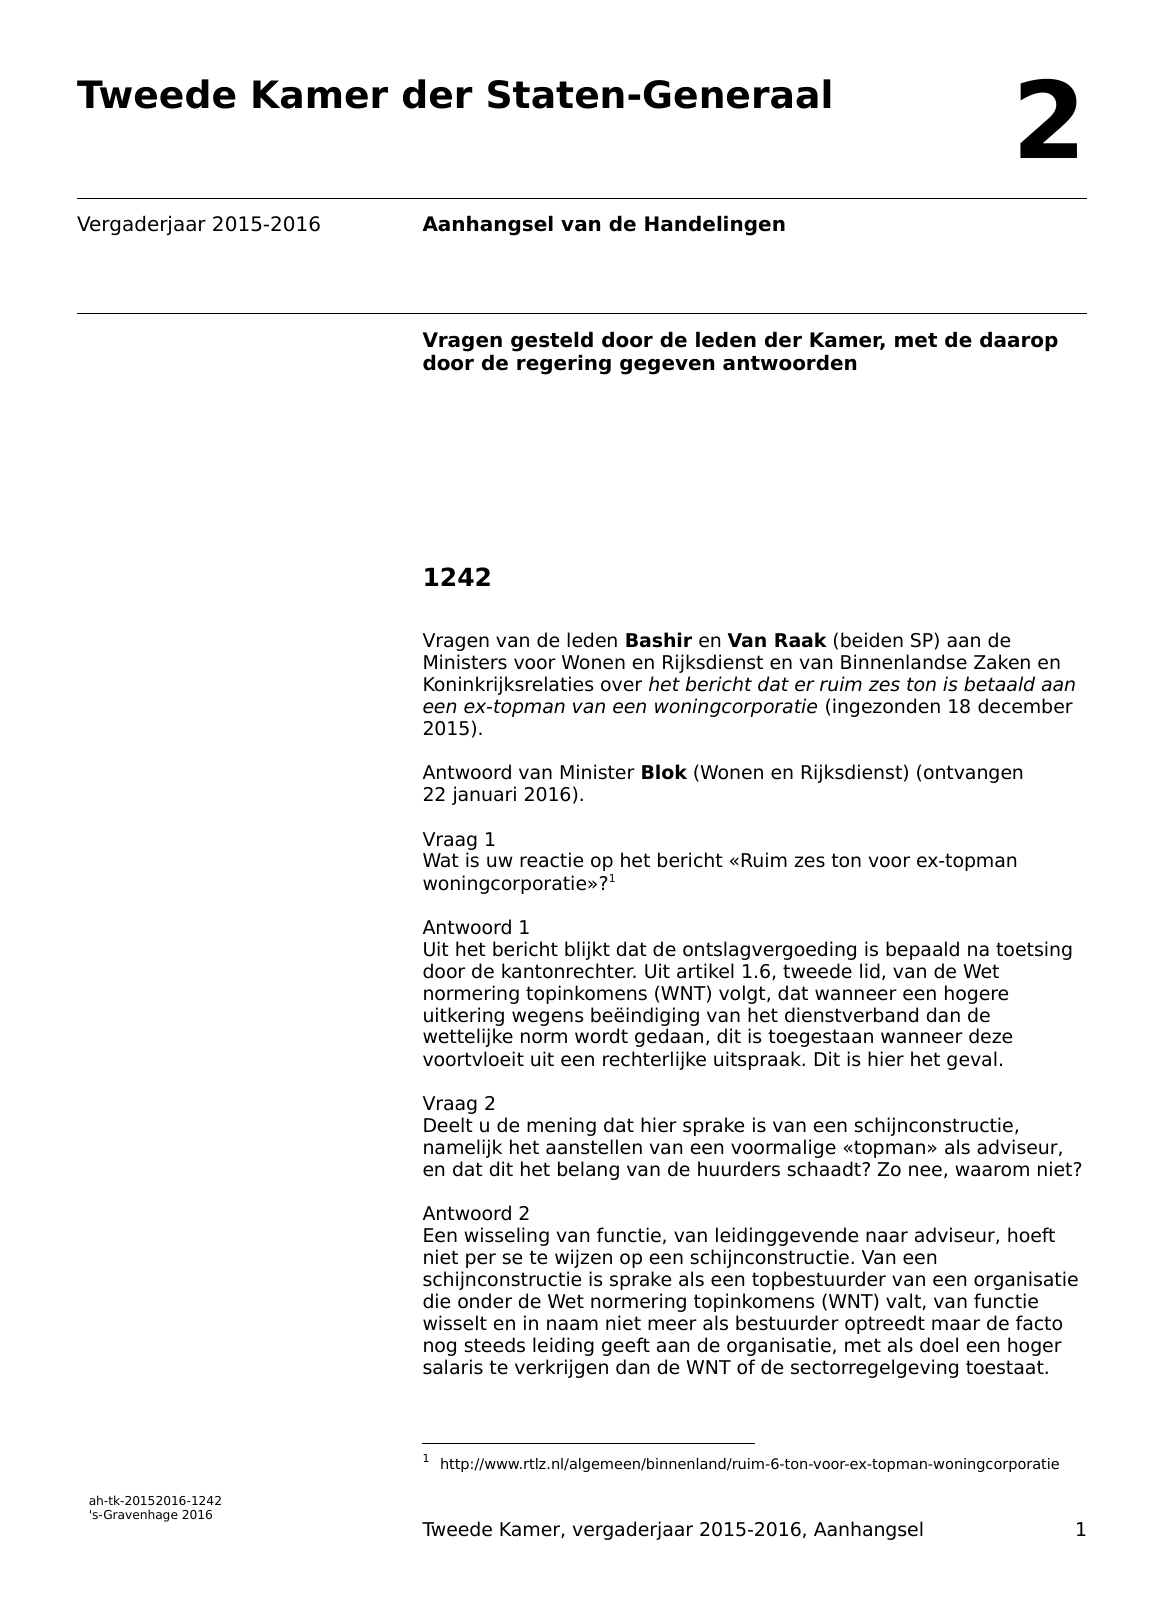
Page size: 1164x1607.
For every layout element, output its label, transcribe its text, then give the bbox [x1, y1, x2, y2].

text Antwoord van Minister Blok (Wonen en Rijksdienst) (ontvangen 22 januari 2016). [422, 762, 1087, 806]
table_header Tweede Kamer der Staten-Generaal [77, 59, 886, 198]
text Vragen van de leden Bashir en Van Raak (beiden SP) aan de Ministers voor Wonen en Rijksdienst en van Binnenlandse Zaken en Koninkrijksrelaties over het bericht dat er ruim zes ton is betaald aan een ex-topman van een woningcorporatie (ingezonden 18 december 2015). [422, 630, 1087, 740]
text Uit het bericht blijkt dat de ontslagvergoeding is bepaald na toetsing door de kantonrechter. Uit artikel 1.6, tweede lid, van de Wet normering topinkomens (WNT) volgt, dat wanneer een hogere uitkering wegens beëindiging van het dienstverband dan de wettelijke norm wordt gedaan, dit is toegestaan wanneer deze voortvloeit uit een rechterlijke uitspraak. Dit is hier het geval. [422, 938, 1087, 1070]
text 's-Gravenhage 2016 [88, 1508, 323, 1522]
text Deelt u de mening dat hier sprake is van een schijnconstructie, namelijk het aanstellen van een voormalige «topman» als adviseur, en dat dit het belang van de huurders schaadt? Zo nee, waarom niet? [422, 1114, 1087, 1181]
table_cell Vragen gesteld door de leden der Kamer, met de daarop door de regering gegeven antwoorden [422, 314, 1087, 375]
text http://www.rtlz.nl/algemeen/binnenland/ruim-6-ton-voor-ex-topman-woningcorporatie [422, 1452, 1087, 1474]
text Wat is uw reactie op het bericht «Ruim zes ton voor ex-topman woningcorporatie»? [422, 850, 1087, 894]
text Vraag 2 [422, 1093, 1087, 1114]
table_cell Aanhangsel van de Handelingen [422, 199, 1087, 313]
text Antwoord 2 [422, 1203, 1087, 1225]
table_cell Vergaderjaar 2015-2016 [77, 199, 422, 313]
text Antwoord 1 [422, 917, 1087, 938]
table_cell [77, 314, 422, 375]
text Vraag 1 [422, 828, 1087, 850]
table_header 2 [886, 59, 1087, 198]
text Een wisseling van functie, van leidinggevende naar adviseur, hoeft niet per se te wijzen op een schijnconstructie. Van een schijnconstructie is sprake als een topbestuurder van een organisatie die onder de Wet normering topinkomens (WNT) valt, van functie wisselt en in naam niet meer als bestuurder optreedt maar de facto nog steeds leiding geeft aan de organisatie, met als doel een hoger salaris te verkrijgen dan de WNT of de sectorregelgeving toestaat. [422, 1225, 1087, 1378]
text ah-tk-20152016-1242 [88, 1494, 323, 1508]
text 1242 [422, 563, 1087, 592]
